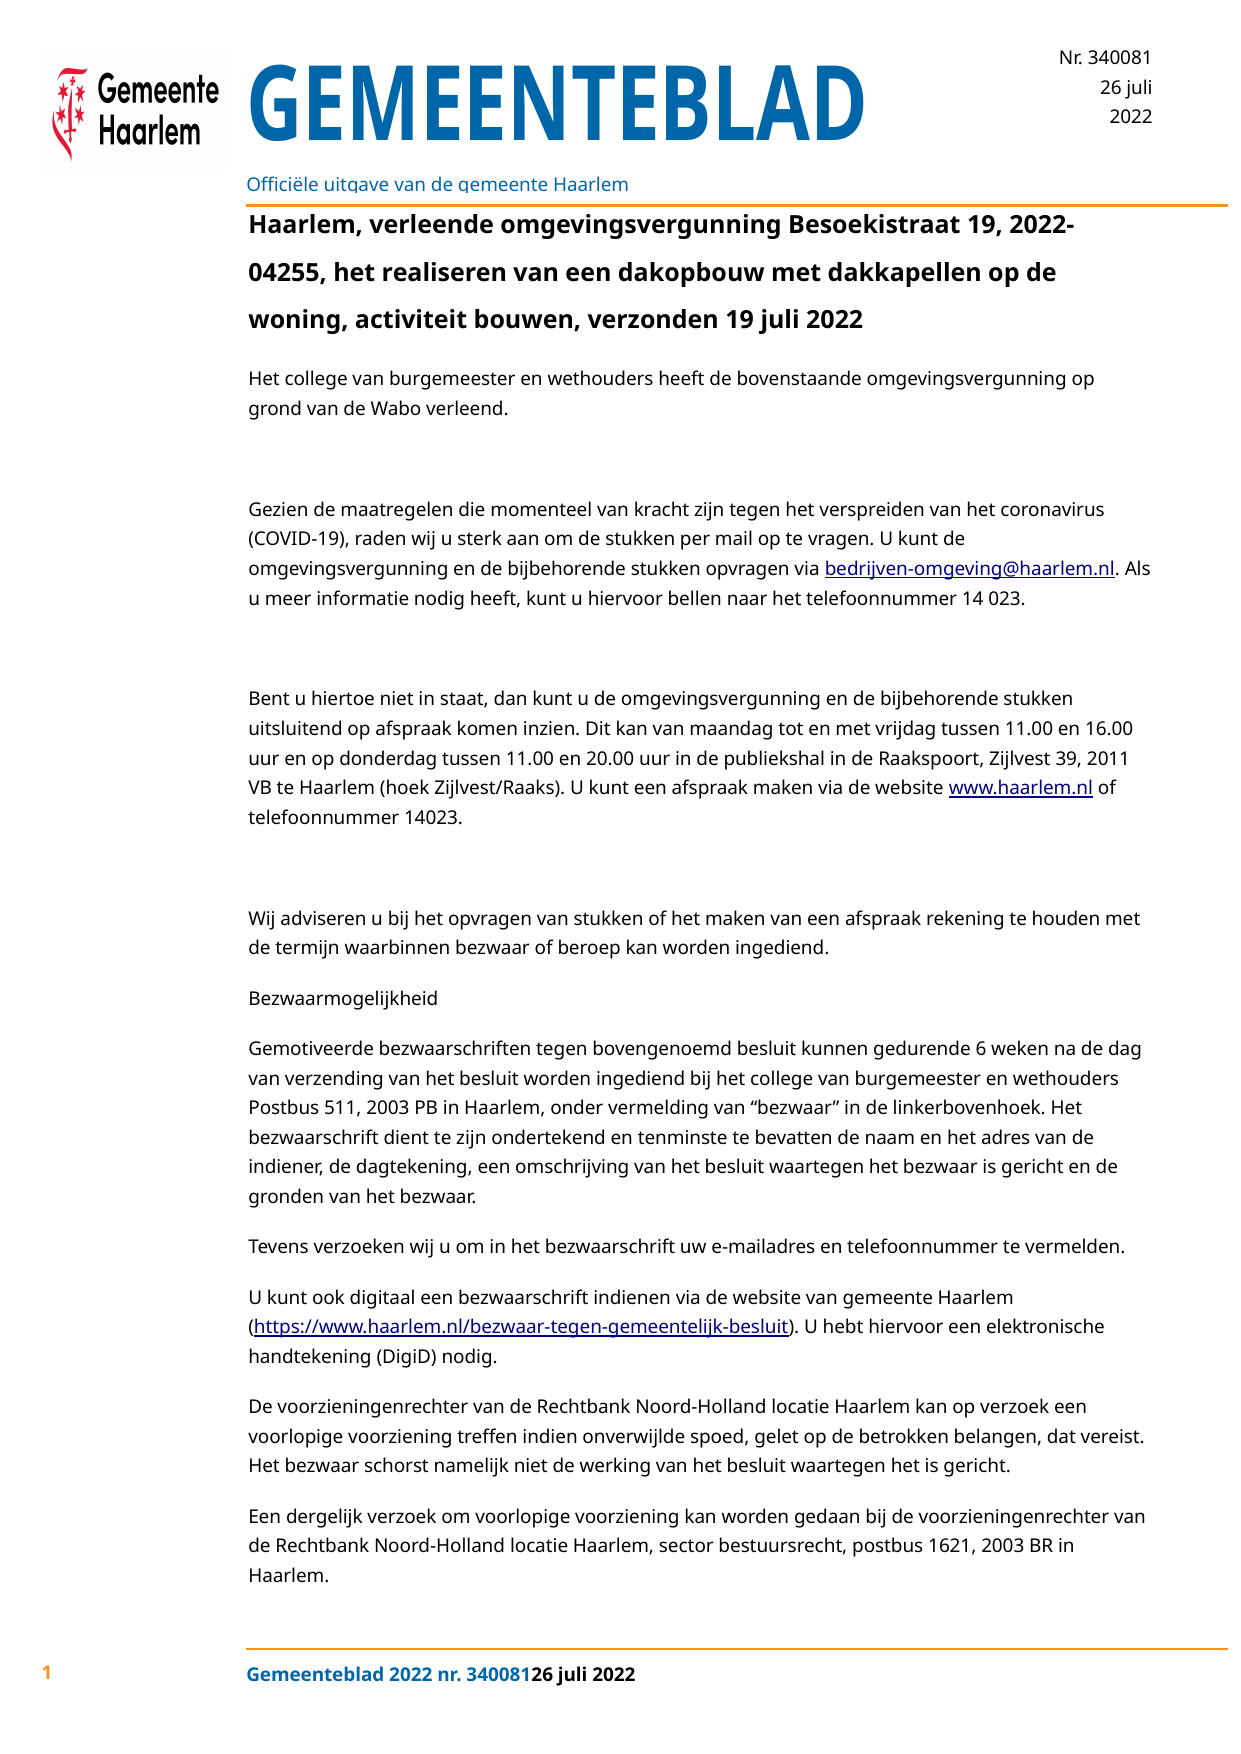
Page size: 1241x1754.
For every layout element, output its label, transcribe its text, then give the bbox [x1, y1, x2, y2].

text De voorzieningenrechter van de Rechtbank Noord-Holland locatie Haarlem kan op verzoek een voorlopige voorziening treffen indien onverwijlde spoed, gelet op de betrokken belangen, dat vereist. Het bezwaar schorst namelijk niet de werking van het besluit waartegen het is gericht. [248, 1393, 1152, 1478]
text Gemotiveerde bezwaarschriften tegen bovengenoemd besluit kunnen gedurende 6 weken na de dag van verzending van het besluit worden ingediend bij het college van burgemeester en wethouders Postbus 511, 2003 PB in Haarlem, onder vermelding van “bezwaar” in de linkerbovenhoek. Het bezwaarschrift dient te zijn ondertekend en tenminste te bevatten de naam en het adres van de indiener, de dagtekening, een omschrijving van het besluit waartegen het bezwaar is gericht en de gronden van het bezwaar. [248, 1035, 1152, 1209]
text Wij adviseren u bij het opvragen van stukken of het maken van een afspraak rekening te houden met de termijn waarbinnen bezwaar of beroep kan worden ingediend. [248, 905, 1152, 960]
text Gezien de maatregelen die momenteel van kracht zijn tegen het verspreiden van het coronavirus (COVID-19), raden wij u sterk aan om de stukken per mail op te vragen. U kunt de omgevingsvergunning en de bijbehorende stukken opvragen via bedrijven-omgeving@haarlem.nl. Als u meer informatie nodig heeft, kunt u hiervoor bellen naar het telefoonnummer 14 023. [248, 496, 1152, 610]
text Haarlem, verleende omgevingsvergunning Besoekistraat 19, 2022-04255, het realiseren van een dakopbouw met dakkapellen op de woning, activiteit bouwen, verzonden 19 juli 2022 [248, 207, 1152, 336]
text Tevens verzoeken wij u om in het bezwaarschrift uw e-mailadres en telefoonnummer te vermelden. [248, 1233, 1152, 1259]
text Het college van burgemeester en wethouders heeft de bovenstaande omgevingsvergunning op grond van de Wabo verleend. [248, 366, 1152, 421]
text Een dergelijk verzoek om voorlopige voorziening kan worden gedaan bij de voorzieningenrechter van de Rechtbank Noord-Holland locatie Haarlem, sector bestuursrecht, postbus 1621, 2003 BR in Haarlem. [248, 1503, 1152, 1588]
text Bezwaarmogelijkheid [248, 985, 1152, 1010]
text Bent u hiertoe niet in staat, dan kunt u de omgevingsvergunning en de bijbehorende stukken uitsluitend op afspraak komen inzien. Dit kan van maandag tot en met vrijdag tussen 11.00 en 16.00 uur en op donderdag tussen 11.00 en 20.00 uur in de publiekshal in de Raakspoort, Zijlvest 39, 2011 VB te Haarlem (hoek Zijlvest/Raaks). U kunt een afspraak maken via de website www.haarlem.nl of telefoonnummer 14023. [248, 686, 1152, 829]
picture [41, 47, 231, 172]
text U kunt ook digitaal een bezwaarschrift indienen via de website van gemeente Haarlem (https://www.haarlem.nl/bezwaar-tegen-gemeentelijk-besluit). U hebt hiervoor een elektronische handtekening (DigiD) nodig. [248, 1284, 1152, 1369]
